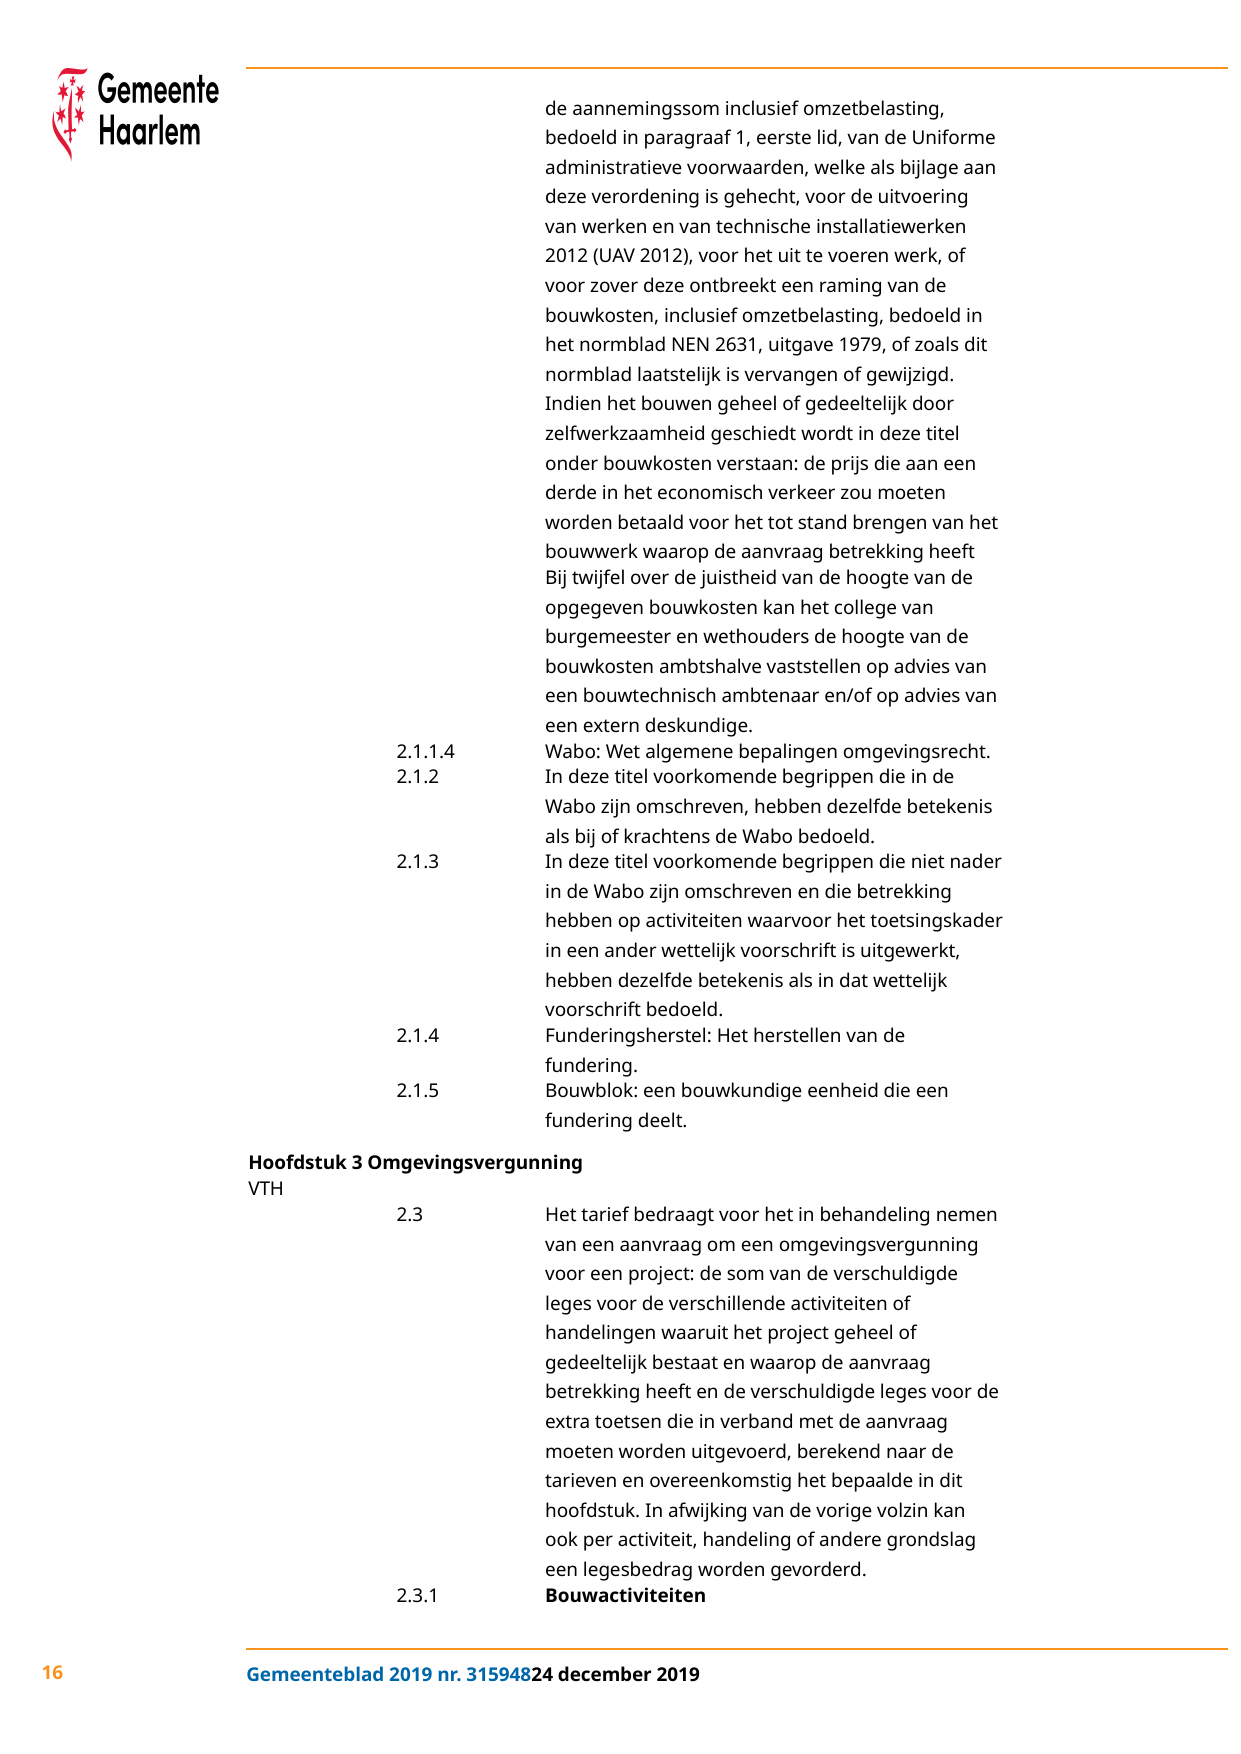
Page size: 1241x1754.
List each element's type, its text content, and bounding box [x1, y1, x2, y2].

table_cell [1003, 95, 1152, 564]
text Hoofdstuk 3 Omgevingsvergunning [248, 1149, 1152, 1175]
table_cell [248, 1022, 396, 1077]
table_header [396, 1175, 545, 1201]
table_cell [396, 564, 545, 738]
table_cell [248, 1201, 396, 1582]
table_header [545, 1175, 1003, 1201]
table_cell [248, 564, 396, 738]
table_cell [1003, 738, 1152, 764]
table_header VTH [248, 1175, 396, 1201]
table_cell 2.3 [396, 1201, 545, 1582]
table_cell Het tarief bedraagt voor het in behandeling nemen van een aanvraag om een omgevingsvergunning voor een project: de som van de verschuldigde leges voor de verschillende activiteiten of handelingen waaruit het project geheel of gedeeltelijk bestaat en waarop de aanvraag betrekking heeft en de verschuldigde leges voor de extra toetsen die in verband met de aanvraag moeten worden uitgevoerd, berekend naar de tarieven en overeenkomstig het bepaalde in dit hoofdstuk. In afwijking van de vorige volzin kan ook per activiteit, handeling of andere grondslag een legesbedrag worden gevorderd. [545, 1201, 1003, 1582]
table_header [1003, 1175, 1152, 1201]
table_cell [396, 95, 545, 564]
table_cell Bouwactiviteiten [545, 1582, 1003, 1608]
table_cell Bij twijfel over de juistheid van de hoogte van de opgegeven bouwkosten kan het college van burgemeester en wethouders de hoogte van de bouwkosten ambtshalve vaststellen op advies van een bouwtechnisch ambtenaar en/of op advies van een extern deskundige. [545, 564, 1003, 738]
table_cell [248, 1582, 396, 1608]
table_cell 2.3.1 [396, 1582, 545, 1608]
table_cell [1003, 1201, 1152, 1582]
table_cell [1003, 1582, 1152, 1608]
table_cell Bouwblok: een bouwkundige eenheid die een fundering deelt. [545, 1078, 1003, 1133]
table_cell [248, 849, 396, 1022]
table_cell [1003, 1022, 1152, 1077]
table_cell 2.1.5 [396, 1078, 545, 1133]
table_cell 2.1.2 [396, 764, 545, 848]
table_cell 2.1.3 [396, 849, 545, 1022]
table_cell [1003, 849, 1152, 1022]
table_cell [248, 764, 396, 848]
table_cell In deze titel voorkomende begrippen die niet nader in de Wabo zijn omschreven en die betrekking hebben op activiteiten waarvoor het toetsingskader in een ander wettelijk voorschrift is uitgewerkt, hebben dezelfde betekenis als in dat wettelijk voorschrift bedoeld. [545, 849, 1003, 1022]
table_cell [1003, 764, 1152, 848]
table_cell [1003, 564, 1152, 738]
table_cell [248, 1078, 396, 1133]
table_cell [1003, 1078, 1152, 1133]
table_cell [248, 738, 396, 764]
table_cell [248, 95, 396, 564]
table_cell In deze titel voorkomende begrippen die in de Wabo zijn omschreven, hebben dezelfde betekenis als bij of krachtens de Wabo bedoeld. [545, 764, 1003, 848]
table_cell Funderingsherstel: Het herstellen van de fundering. [545, 1022, 1003, 1077]
picture [41, 47, 231, 172]
table_cell de aannemingssom inclusief omzetbelasting, bedoeld in paragraaf 1, eerste lid, van de Uniforme administratieve voorwaarden, welke als bijlage aan deze verordening is gehecht, voor de uitvoering van werken en van technische installatiewerken 2012 (UAV 2012), voor het uit te voeren werk, of voor zover deze ontbreekt een raming van de bouwkosten, inclusief omzetbelasting, bedoeld in het normblad NEN 2631, uitgave 1979, of zoals dit normblad laatstelijk is vervangen of gewijzigd. Indien het bouwen geheel of gedeeltelijk door zelfwerkzaamheid geschiedt wordt in deze titel onder bouwkosten verstaan: de prijs die aan een derde in het economisch verkeer zou moeten worden betaald voor het tot stand brengen van het bouwwerk waarop de aanvraag betrekking heeft [545, 95, 1003, 564]
table_cell 2.1.4 [396, 1022, 545, 1077]
table_cell Wabo: Wet algemene bepalingen omgevingsrecht. [545, 738, 1003, 764]
table_cell 2.1.1.4 [396, 738, 545, 764]
